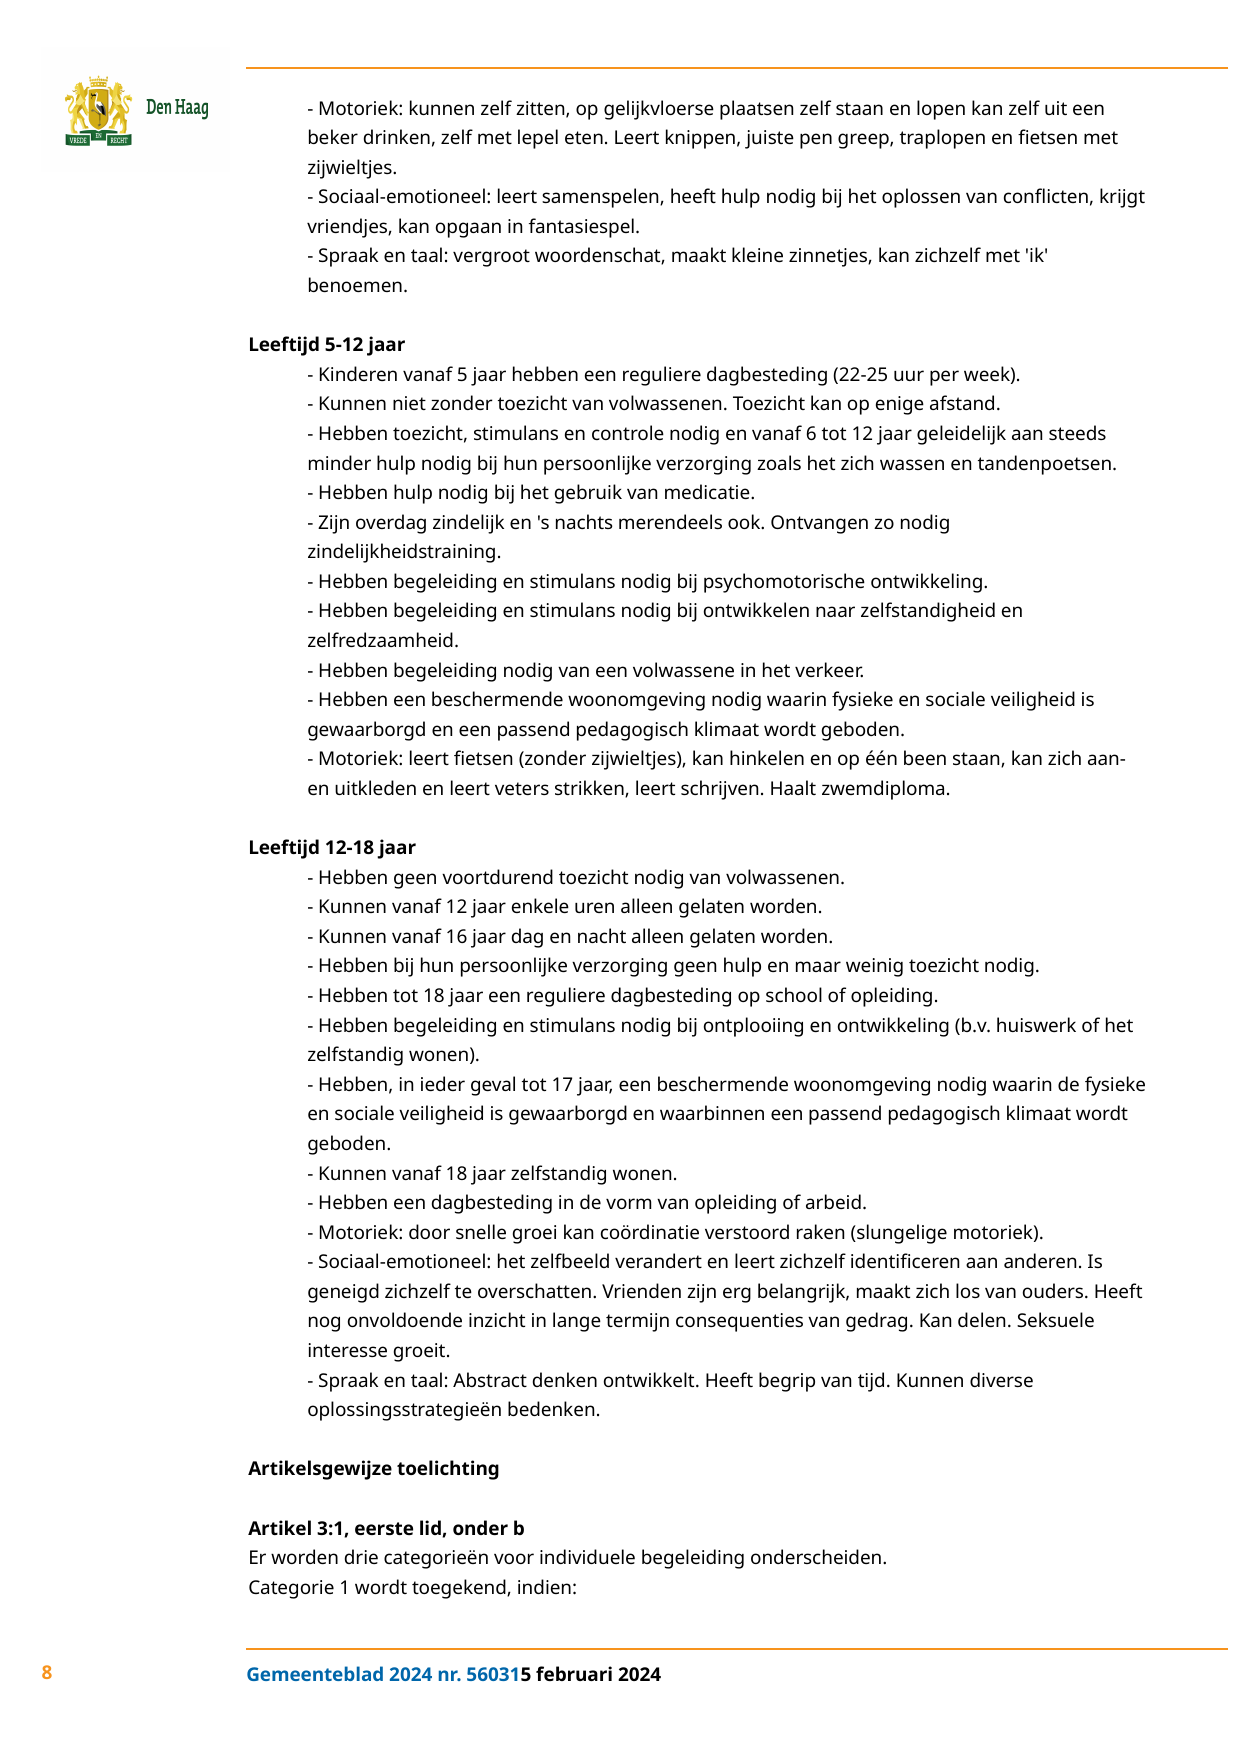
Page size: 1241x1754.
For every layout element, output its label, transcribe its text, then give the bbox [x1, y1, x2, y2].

list - Hebben tot 18 jaar een reguliere dagbesteding op school of opleiding. [248, 982, 1152, 1008]
list - Sociaal-emotioneel: het zelfbeeld verandert en leert zichzelf identificeren aan anderen. Is geneigd zichzelf te overschatten. Vrienden zijn erg belangrijk, maakt zich los van ouders. Heeft nog onvoldoende inzicht in lange termijn consequenties van gedrag. Kan delen. Seksuele interesse groeit. [248, 1248, 1152, 1363]
list - Hebben een dagbesteding in de vorm van opleiding of arbeid. [248, 1189, 1152, 1215]
list - Motoriek: leert fietsen (zonder zijwieltjes), kan hinkelen en op één been staan, kan zich aan- en uitkleden en leert veters strikken, leert schrijven. Haalt zwemdiploma. [248, 746, 1152, 801]
list - Kinderen vanaf 5 jaar hebben een reguliere dagbesteding (22-25 uur per week). [248, 361, 1152, 387]
list - Hebben hulp nodig bij het gebruik van medicatie. [248, 479, 1152, 505]
text Leeftijd 5-12 jaar [248, 331, 1152, 357]
list - Sociaal-emotioneel: leert samenspelen, heeft hulp nodig bij het oplossen van conflicten, krijgt vriendjes, kan opgaan in fantasiespel. [248, 183, 1152, 239]
list - Kunnen vanaf 16 jaar dag en nacht alleen gelaten worden. [248, 923, 1152, 949]
text Artikelsgewijze toelichting [248, 1456, 1152, 1481]
text Er worden drie categorieën voor individuele begeleiding onderscheiden. [248, 1544, 1152, 1570]
list - Spraak en taal: Abstract denken ontwikkelt. Heeft begrip van tijd. Kunnen diverse oplossingsstrategieën bedenken. [248, 1367, 1152, 1422]
text Leeftijd 12-18 jaar [248, 834, 1152, 860]
list - Kunnen niet zonder toezicht van volwassenen. Toezicht kan op enige afstand. [248, 391, 1152, 416]
list - Zijn overdag zindelijk en 's nachts merendeels ook. Ontvangen zo nodig zindelijkheidstraining. [248, 509, 1152, 564]
list - Hebben begeleiding en stimulans nodig bij psychomotorische ontwikkeling. [248, 568, 1152, 594]
list - Hebben een beschermende woonomgeving nodig waarin fysieke en sociale veiligheid is gewaarborgd en een passend pedagogisch klimaat wordt geboden. [248, 686, 1152, 742]
list - Hebben begeleiding en stimulans nodig bij ontwikkelen naar zelfstandigheid en zelfredzaamheid. [248, 598, 1152, 653]
list - Hebben toezicht, stimulans en controle nodig en vanaf 6 tot 12 jaar geleidelijk aan steeds minder hulp nodig bij hun persoonlijke verzorging zoals het zich wassen en tandenpoetsen. [248, 420, 1152, 476]
list - Kunnen vanaf 18 jaar zelfstandig wonen. [248, 1160, 1152, 1186]
text Artikel 3:1, eerste lid, onder b [248, 1515, 1152, 1541]
list - Hebben geen voortdurend toezicht nodig van volwassenen. [248, 864, 1152, 890]
list - Motoriek: kunnen zelf zitten, op gelijkvloerse plaatsen zelf staan en lopen kan zelf uit een beker drinken, zelf met lepel eten. Leert knippen, juiste pen greep, traplopen en fietsen met zijwieltjes. [248, 95, 1152, 180]
text Categorie 1 wordt toegekend, indien: [248, 1574, 1152, 1600]
list - Spraak en taal: vergroot woordenschat, maakt kleine zinnetjes, kan zichzelf met 'ik' benoemen. [248, 243, 1152, 298]
list - Motoriek: door snelle groei kan coördinatie verstoord raken (slungelige motoriek). [248, 1219, 1152, 1245]
list - Hebben, in ieder geval tot 17 jaar, een beschermende woonomgeving nodig waarin de fysieke en sociale veiligheid is gewaarborgd en waarbinnen een passend pedagogisch klimaat wordt geboden. [248, 1071, 1152, 1156]
picture [41, 47, 231, 172]
list - Kunnen vanaf 12 jaar enkele uren alleen gelaten worden. [248, 893, 1152, 919]
list - Hebben begeleiding en stimulans nodig bij ontplooiing en ontwikkeling (b.v. huiswerk of het zelfstandig wonen). [248, 1012, 1152, 1067]
list - Hebben bij hun persoonlijke verzorging geen hulp en maar weinig toezicht nodig. [248, 953, 1152, 978]
list - Hebben begeleiding nodig van een volwassene in het verkeer. [248, 657, 1152, 683]
